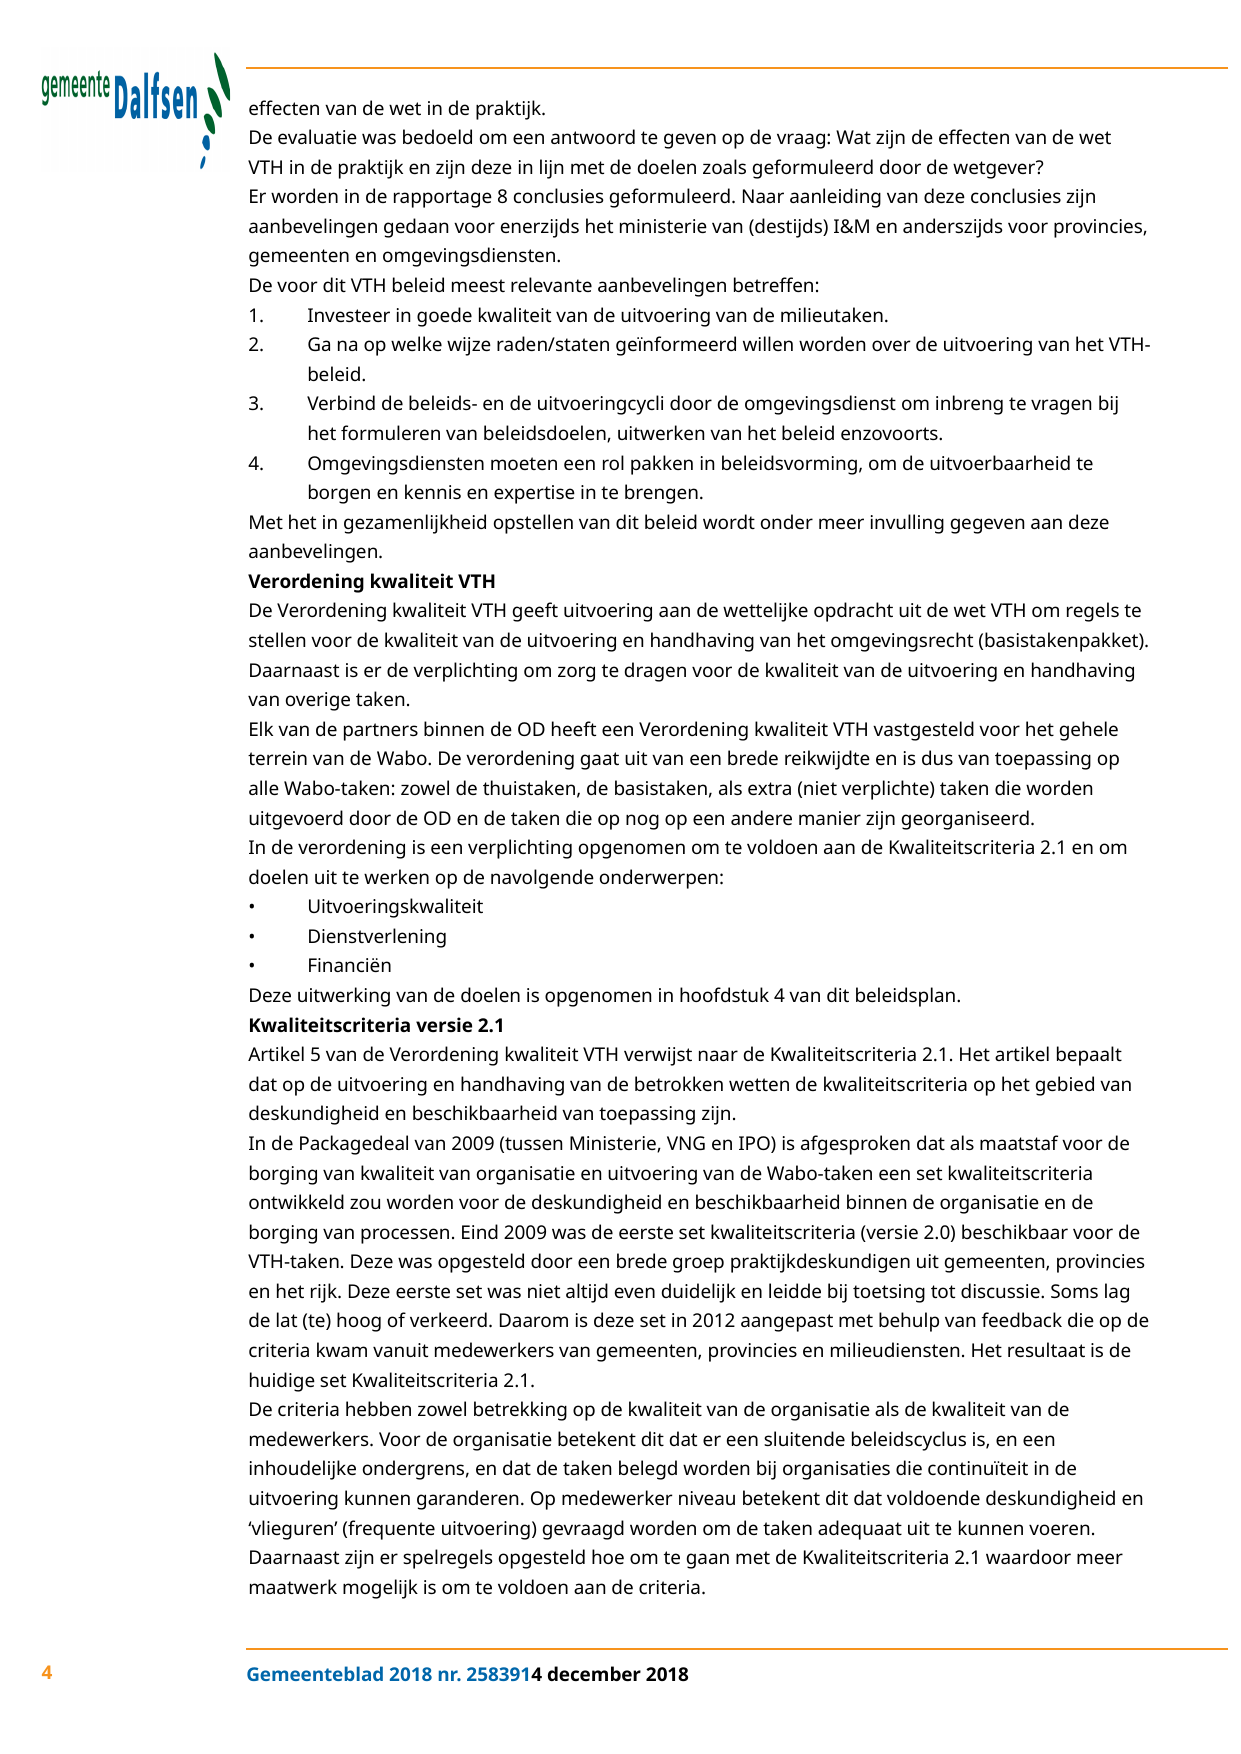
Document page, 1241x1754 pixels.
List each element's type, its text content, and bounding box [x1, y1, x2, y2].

text Kwaliteitscriteria versie 2.1 [248, 1012, 1152, 1038]
text Met het in gezamenlijkheid opstellen van dit beleid wordt onder meer invulling gegeven aan deze aanbevelingen. [248, 509, 1152, 564]
text Deze uitwerking van de doelen is opgenomen in hoofdstuk 4 van dit beleidsplan. [248, 982, 1152, 1008]
text In de verordening is een verplichting opgenomen om te voldoen aan de Kwaliteitscriteria 2.1 en om doelen uit te werken op de navolgende onderwerpen: [248, 834, 1152, 890]
text De evaluatie was bedoeld om een antwoord te geven op de vraag: Wat zijn de effecten van de wet VTH in de praktijk en zijn deze in lijn met de doelen zoals geformuleerd door de wetgever? [248, 124, 1152, 180]
text De voor dit VTH beleid meest relevante aanbevelingen betreffen: [248, 272, 1152, 298]
text De criteria hebben zowel betrekking op de kwaliteit van de organisatie als de kwaliteit van de medewerkers. Voor de organisatie betekent dit dat er een sluitende beleidscyclus is, en een inhoudelijke ondergrens, en dat de taken belegd worden bij organisaties die continuïteit in de uitvoering kunnen garanderen. Op medewerker niveau betekent dit dat voldoende deskundigheid en ‘vlieguren’ (frequente uitvoering) gevraagd worden om de taken adequaat uit te kunnen voeren. Daarnaast zijn er spelregels opgesteld hoe om te gaan met de Kwaliteitscriteria 2.1 waardoor meer maatwerk mogelijk is om te voldoen aan de criteria. [248, 1396, 1152, 1600]
list Omgevingsdiensten moeten een rol pakken in beleidsvorming, om de uitvoerbaarheid te borgen en kennis en expertise in te brengen. [248, 450, 1152, 505]
list Financiën [248, 953, 1152, 978]
text effecten van de wet in de praktijk. [248, 95, 1152, 121]
list Investeer in goede kwaliteit van de uitvoering van de milieutaken. [248, 302, 1152, 328]
text Verordening kwaliteit VTH [248, 568, 1152, 594]
picture [41, 47, 231, 172]
text In de Packagedeal van 2009 (tussen Ministerie, VNG en IPO) is afgesproken dat als maatstaf voor de borging van kwaliteit van organisatie en uitvoering van de Wabo-taken een set kwaliteitscriteria ontwikkeld zou worden voor de deskundigheid en beschikbaarheid binnen de organisatie en de borging van processen. Eind 2009 was de eerste set kwaliteitscriteria (versie 2.0) beschikbaar voor de VTH-taken. Deze was opgesteld door een brede groep praktijkdeskundigen uit gemeenten, provincies en het rijk. Deze eerste set was niet altijd even duidelijk en leidde bij toetsing tot discussie. Soms lag de lat (te) hoog of verkeerd. Daarom is deze set in 2012 aangepast met behulp van feedback die op de criteria kwam vanuit medewerkers van gemeenten, provincies en milieudiensten. Het resultaat is de huidige set Kwaliteitscriteria 2.1. [248, 1130, 1152, 1393]
text De Verordening kwaliteit VTH geeft uitvoering aan de wettelijke opdracht uit de wet VTH om regels te stellen voor de kwaliteit van de uitvoering en handhaving van het omgevingsrecht (basistakenpakket). Daarnaast is er de verplichting om zorg te dragen voor de kwaliteit van de uitvoering en handhaving van overige taken. [248, 598, 1152, 712]
list Ga na op welke wijze raden/staten geïnformeerd willen worden over de uitvoering van het VTH-beleid. [248, 331, 1152, 387]
list Verbind de beleids- en de uitvoeringcycli door de omgevingsdienst om inbreng te vragen bij het formuleren van beleidsdoelen, uitwerken van het beleid enzovoorts. [248, 391, 1152, 446]
list Dienstverlening [248, 923, 1152, 949]
text Elk van de partners binnen de OD heeft een Verordening kwaliteit VTH vastgesteld voor het gehele terrein van de Wabo. De verordening gaat uit van een brede reikwijdte en is dus van toepassing op alle Wabo-taken: zowel de thuistaken, de basistaken, als extra (niet verplichte) taken die worden uitgevoerd door de OD en de taken die op nog op een andere manier zijn georganiseerd. [248, 716, 1152, 831]
text Artikel 5 van de Verordening kwaliteit VTH verwijst naar de Kwaliteitscriteria 2.1. Het artikel bepaalt dat op de uitvoering en handhaving van de betrokken wetten de kwaliteitscriteria op het gebied van deskundigheid en beschikbaarheid van toepassing zijn. [248, 1041, 1152, 1126]
text Er worden in de rapportage 8 conclusies geformuleerd. Naar aanleiding van deze conclusies zijn aanbevelingen gedaan voor enerzijds het ministerie van (destijds) I&M en anderszijds voor provincies, gemeenten en omgevingsdiensten. [248, 183, 1152, 268]
list Uitvoeringskwaliteit [248, 893, 1152, 919]
